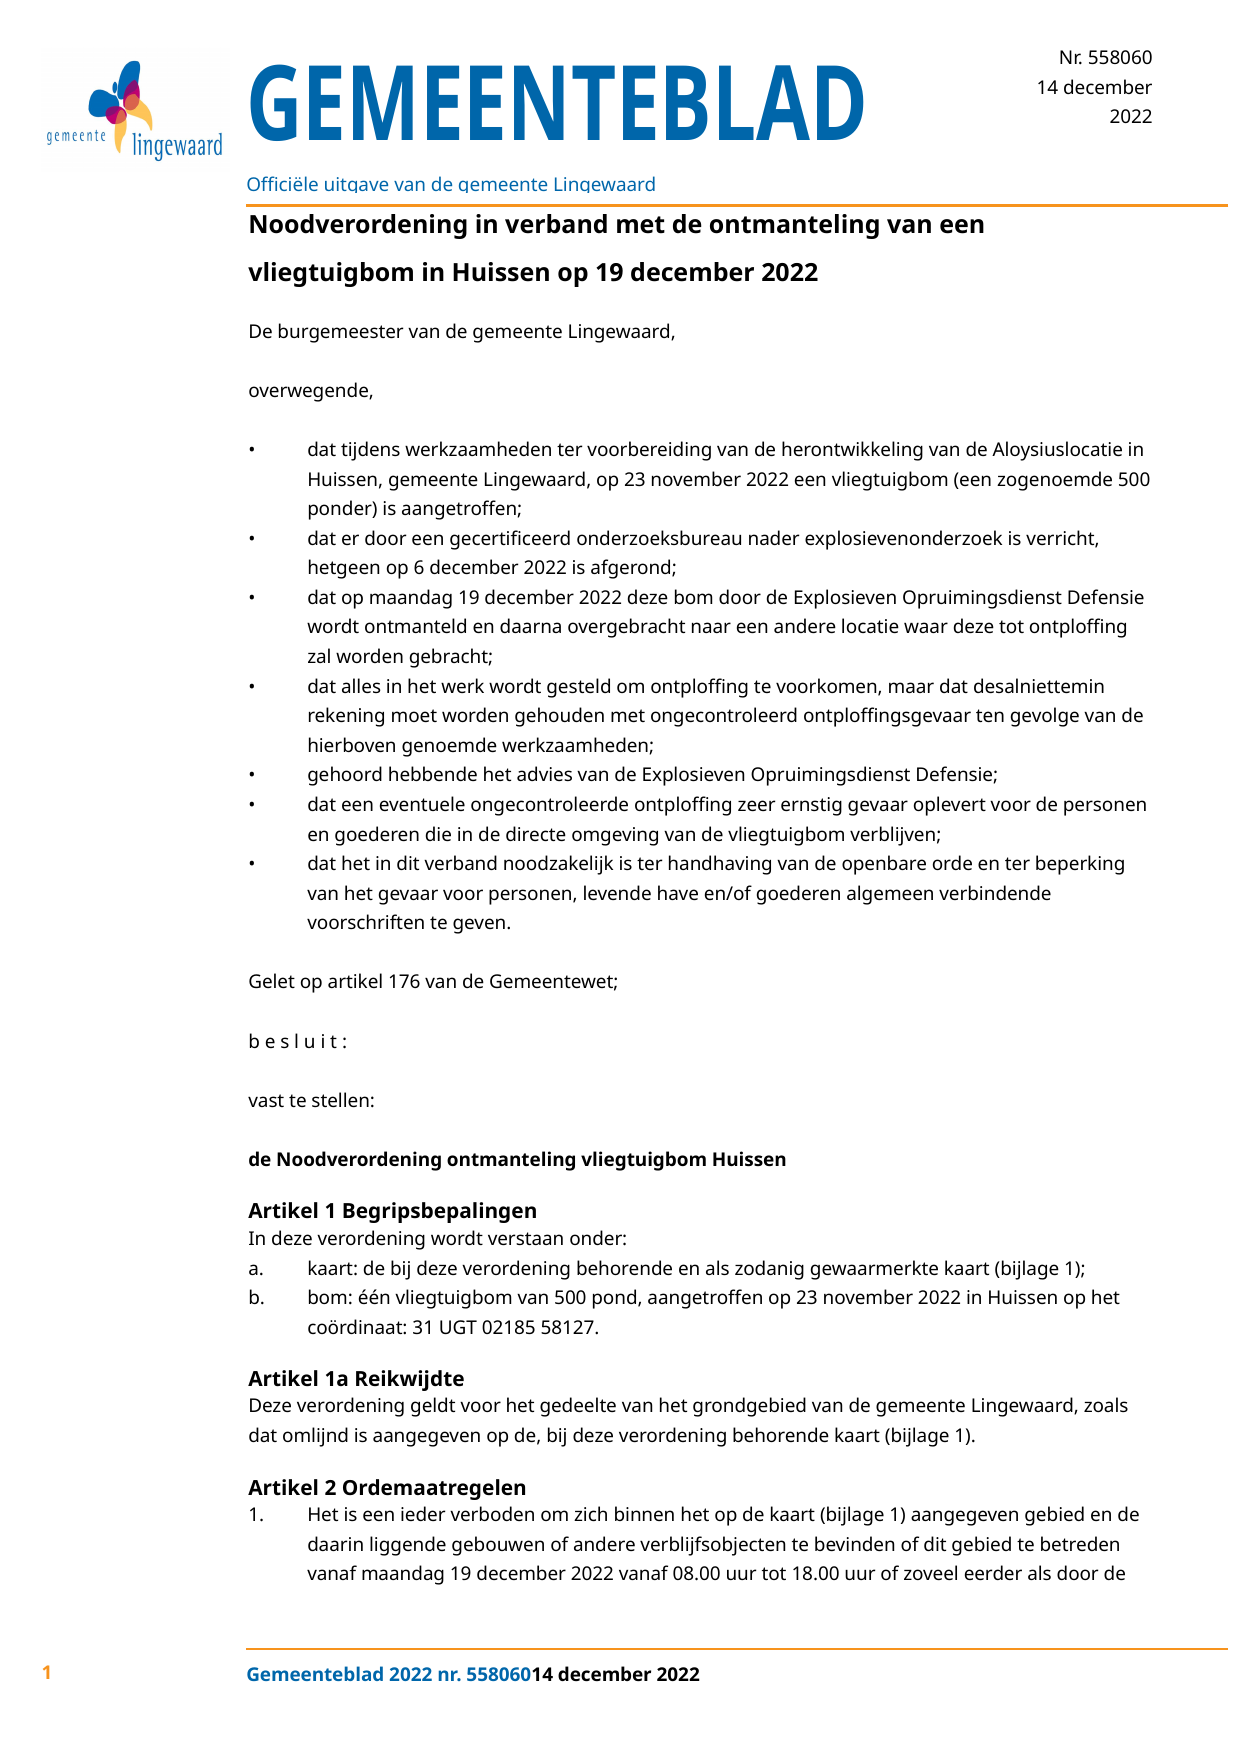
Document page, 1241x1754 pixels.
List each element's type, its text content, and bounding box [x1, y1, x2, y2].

text De burgemeester van de gemeente Lingewaard, [248, 318, 1152, 344]
list kaart: de bij deze verordening behorende en als zodanig gewaarmerkte kaart (bijlage 1); [248, 1255, 1152, 1280]
picture [41, 47, 231, 172]
list dat alles in het werk wordt gesteld om ontploffing te voorkomen, maar dat desalniettemin rekening moet worden gehouden met ongecontroleerd ontploffingsgevaar ten gevolge van de hierboven genoemde werkzaamheden; [248, 673, 1152, 758]
text Artikel 2 Ordemaatregelen [248, 1473, 1152, 1501]
text vast te stellen: [248, 1087, 1152, 1113]
text b e s l u i t : [248, 1028, 1152, 1054]
list dat er door een gecertificeerd onderzoeksbureau nader explosievenonderzoek is verricht, hetgeen op 6 december 2022 is afgerond; [248, 525, 1152, 580]
text In deze verordening wordt verstaan onder: [248, 1225, 1152, 1251]
list gehoord hebbende het advies van de Explosieven Opruimingsdienst Defensie; [248, 762, 1152, 787]
text de Noodverordening ontmanteling vliegtuigbom Huissen [248, 1146, 1152, 1172]
list Het is een ieder verboden om zich binnen het op de kaart (bijlage 1) aangegeven gebied en de daarin liggende gebouwen of andere verblijfsobjecten te bevinden of dit gebied te betreden vanaf maandag 19 december 2022 vanaf 08.00 uur tot 18.00 uur of zoveel eerder als door de [248, 1501, 1152, 1586]
text Deze verordening geldt voor het gedeelte van het grondgebied van de gemeente Lingewaard, zoals dat omlijnd is aangegeven op de, bij deze verordening behorende kaart (bijlage 1). [248, 1393, 1152, 1448]
text overwegende, [248, 377, 1152, 403]
list bom: één vliegtuigbom van 500 pond, aangetroffen op 23 november 2022 in Huissen op het coördinaat: 31 UGT 02185 58127. [248, 1284, 1152, 1339]
text Artikel 1 Begripsbepalingen [248, 1197, 1152, 1225]
list dat tijdens werkzaamheden ter voorbereiding van de herontwikkeling van de Aloysiuslocatie in Huissen, gemeente Lingewaard, op 23 november 2022 een vliegtuigbom (een zogenoemde 500 ponder) is aangetroffen; [248, 436, 1152, 521]
list dat op maandag 19 december 2022 deze bom door de Explosieven Opruimingsdienst Defensie wordt ontmanteld en daarna overgebracht naar een andere locatie waar deze tot ontploffing zal worden gebracht; [248, 584, 1152, 669]
list dat een eventuele ongecontroleerde ontploffing zeer ernstig gevaar oplevert voor de personen en goederen die in de directe omgeving van de vliegtuigbom verblijven; [248, 791, 1152, 847]
text Noodverordening in verband met de ontmanteling van een vliegtuigbom in Huissen op 19 december 2022 [248, 207, 1152, 288]
text Gelet op artikel 176 van de Gemeentewet; [248, 969, 1152, 994]
list dat het in dit verband noodzakelijk is ter handhaving van de openbare orde en ter beperking van het gevaar voor personen, levende have en/of goederen algemeen verbindende voorschriften te geven. [248, 850, 1152, 935]
text Artikel 1a Reikwijdte [248, 1364, 1152, 1393]
